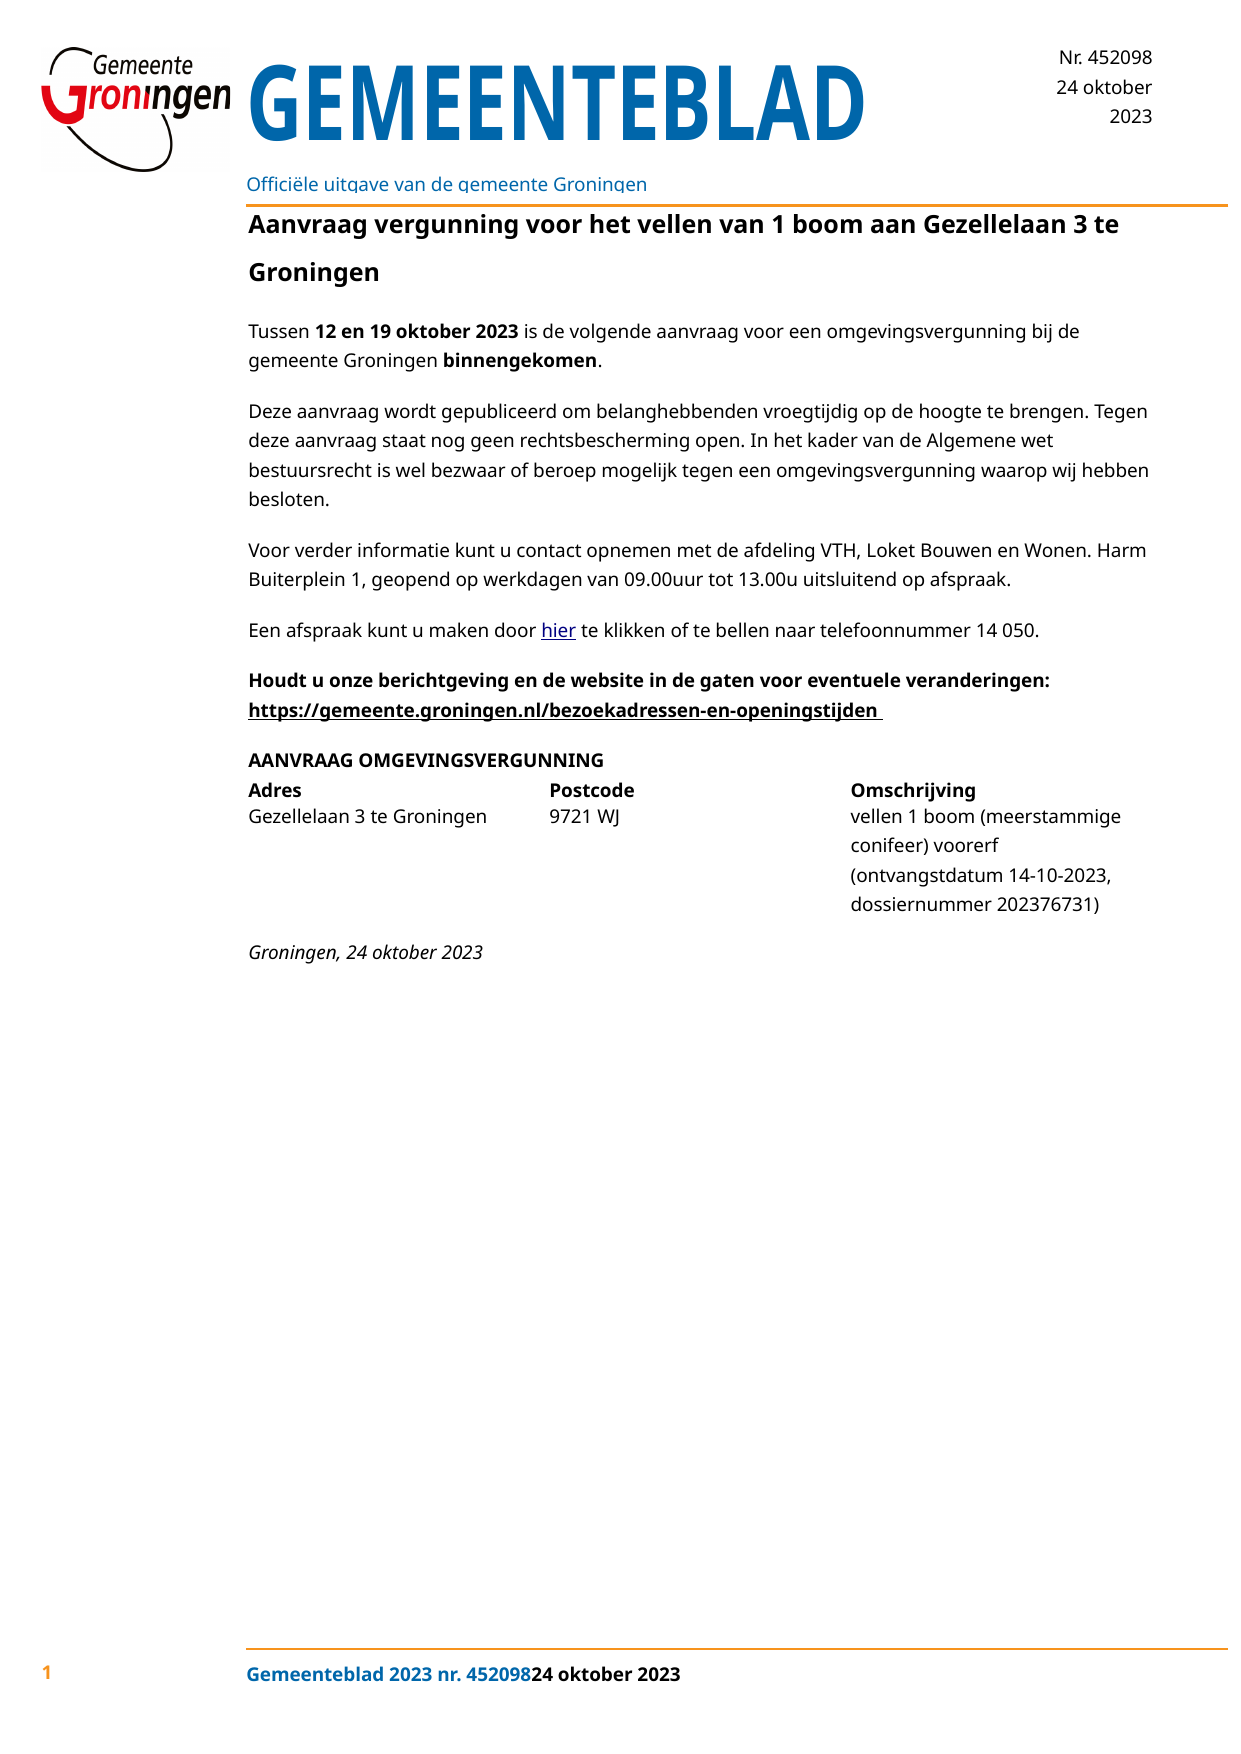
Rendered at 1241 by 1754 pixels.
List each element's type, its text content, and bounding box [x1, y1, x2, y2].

text Een afspraak kunt u maken door hier te klikken of te bellen naar telefoonnummer 14 050. [248, 617, 1152, 643]
picture [41, 47, 231, 172]
table_cell Gezellelaan 3 te Groningen [248, 803, 549, 917]
text AANVRAAG OMGEVINGSVERGUNNING [248, 747, 1152, 773]
text Tussen 12 en 19 oktober 2023 is de volgende aanvraag voor een omgevingsvergunning bij de gemeente Groningen binnengekomen. [248, 318, 1152, 373]
text Voor verder informatie kunt u contact opnemen met de afdeling VTH, Loket Bouwen en Wonen. Harm Buiterplein 1, geopend op werkdagen van 09.00uur tot 13.00u uitsluitend op afspraak. [248, 537, 1152, 592]
table_cell vellen 1 boom (meerstammige conifeer) voorerf (ontvangstdatum 14-10-2023, dossiernummer 202376731) [850, 803, 1152, 917]
table_header Postcode [549, 777, 850, 803]
text Aanvraag vergunning voor het vellen van 1 boom aan Gezellelaan 3 te Groningen [248, 207, 1152, 288]
text Houdt u onze berichtgeving en de website in de gaten voor eventuele veranderingen: https://gemeente.groningen.nl/bezoekadressen-en-openingstijden [248, 667, 1152, 723]
table_cell 9721 WJ [549, 803, 850, 917]
text Groningen, 24 oktober 2023 [248, 939, 1152, 964]
text Deze aanvraag wordt gepubliceerd om belanghebbenden vroegtijdig op de hoogte te brengen. Tegen deze aanvraag staat nog geen rechtsbescherming open. In het kader van de Algemene wet bestuursrecht is wel bezwaar of beroep mogelijk tegen een omgevingsvergunning waarop wij hebben besloten. [248, 398, 1152, 512]
table_header Omschrijving [850, 777, 1152, 803]
table_header Adres [248, 777, 549, 803]
